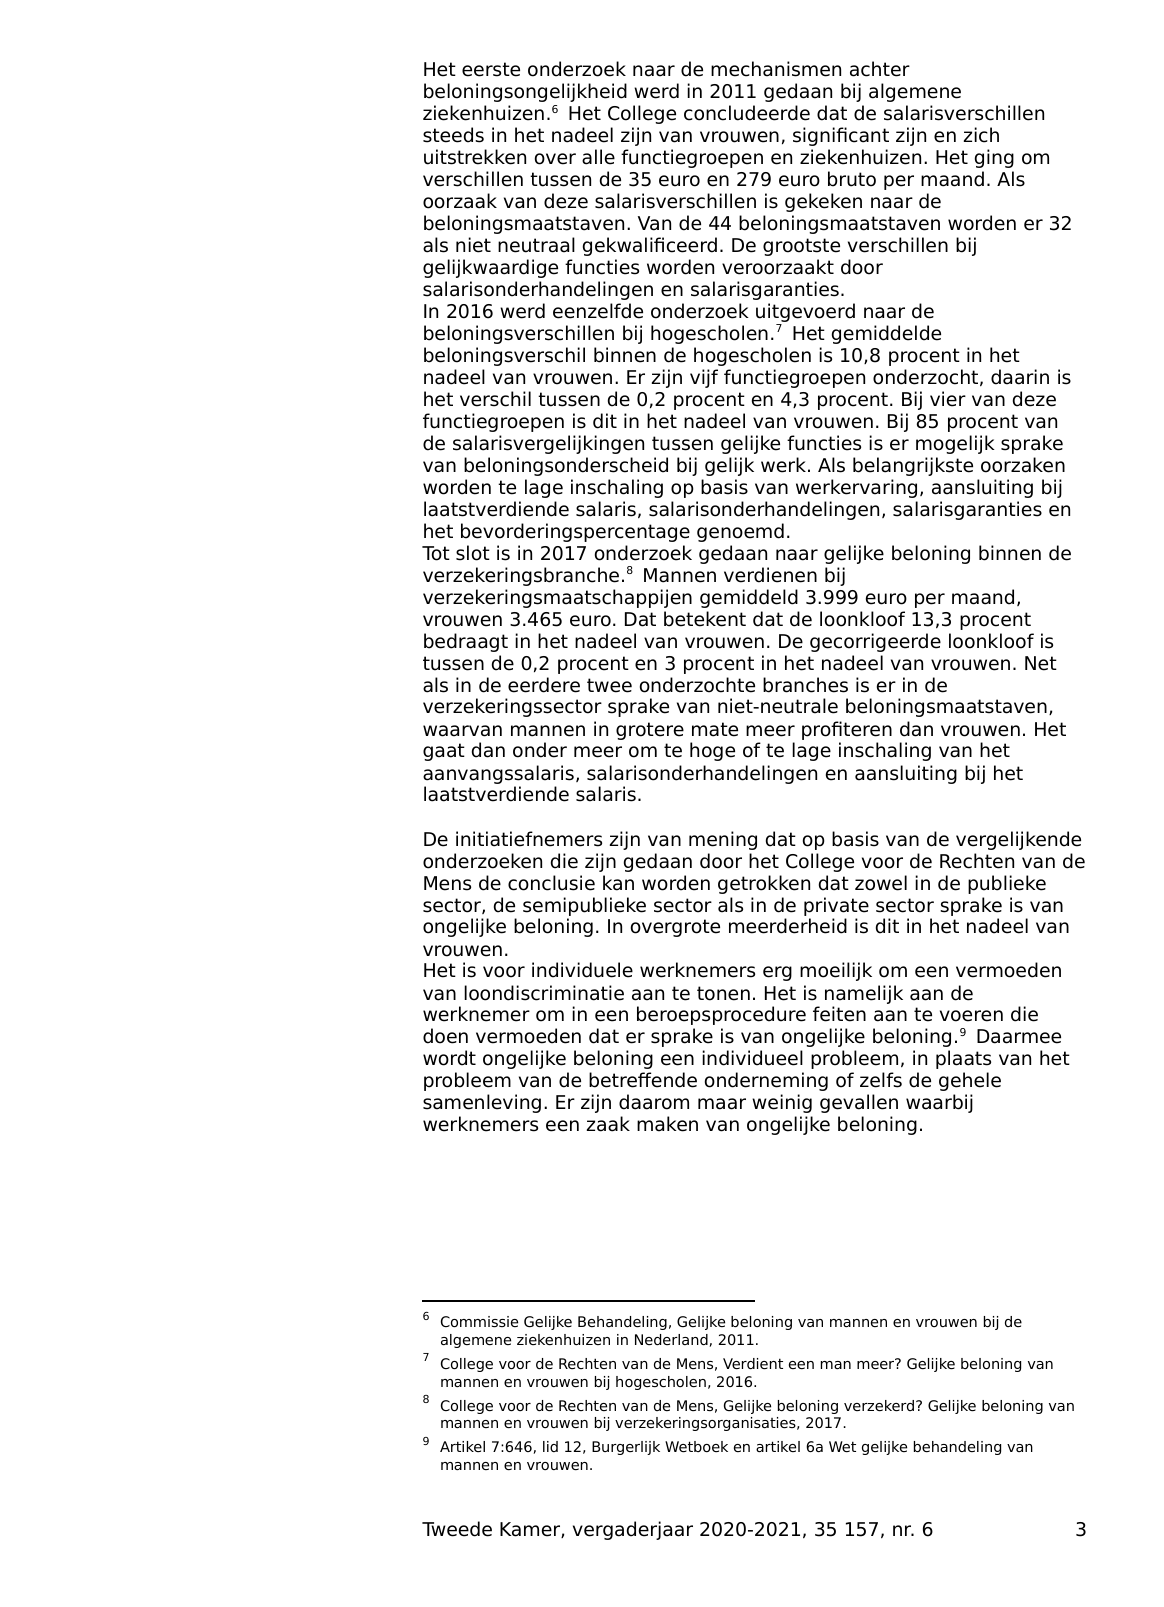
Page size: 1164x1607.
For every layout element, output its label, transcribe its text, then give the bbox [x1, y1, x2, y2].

text Artikel 7:646, lid 12, Burgerlijk Wetboek en artikel 6a Wet gelijke behandeling van mannen en vrouwen. [422, 1435, 1087, 1474]
text In 2016 werd eenzelfde onderzoek uitgevoerd naar de beloningsverschillen bij hogescholen. Het gemiddelde beloningsverschil binnen de hogescholen is 10,8 procent in het nadeel van vrouwen. Er zijn vijf functiegroepen onderzocht, daarin is het verschil tussen de 0,2 procent en 4,3 procent. Bij vier van deze functiegroepen is dit in het nadeel van vrouwen. Bij 85 procent van de salarisvergelijkingen tussen gelijke functies is er mogelijk sprake van beloningsonderscheid bij gelijk werk. Als belangrijkste oorzaken worden te lage inschaling op basis van werkervaring, aansluiting bij laatstverdiende salaris, salarisonderhandelingen, salarisgaranties en het bevorderingspercentage genoemd. [422, 301, 1087, 543]
text College voor de Rechten van de Mens, Gelijke beloning verzekerd? Gelijke beloning van mannen en vrouwen bij verzekeringsorganisaties, 2017. [422, 1393, 1087, 1432]
text Het is voor individuele werknemers erg moeilijk om een vermoeden van loondiscriminatie aan te tonen. Het is namelijk aan de werknemer om in een beroepsprocedure feiten aan te voeren die doen vermoeden dat er sprake is van ongelijke beloning. Daarmee wordt ongelijke beloning een individueel probleem, in plaats van het probleem van de betreffende onderneming of zelfs de gehele samenleving. Er zijn daarom maar weinig gevallen waarbij werknemers een zaak maken van ongelijke beloning. [422, 960, 1087, 1136]
text Het eerste onderzoek naar de mechanismen achter beloningsongelijkheid werd in 2011 gedaan bij algemene ziekenhuizen. Het College concludeerde dat de salarisverschillen steeds in het nadeel zijn van vrouwen, significant zijn en zich uitstrekken over alle functiegroepen en ziekenhuizen. Het ging om verschillen tussen de 35 euro en 279 euro bruto per maand. Als oorzaak van deze salarisverschillen is gekeken naar de beloningsmaatstaven. Van de 44 beloningsmaatstaven worden er 32 als niet neutraal gekwalificeerd. De grootste verschillen bij gelijkwaardige functies worden veroorzaakt door salarisonderhandelingen en salarisgaranties. [422, 59, 1087, 301]
text Commissie Gelijke Behandeling, Gelijke beloning van mannen en vrouwen bij de algemene ziekenhuizen in Nederland, 2011. [422, 1310, 1087, 1349]
text College voor de Rechten van de Mens, Verdient een man meer? Gelijke beloning van mannen en vrouwen bij hogescholen, 2016. [422, 1352, 1087, 1391]
text De initiatiefnemers zijn van mening dat op basis van de vergelijkende onderzoeken die zijn gedaan door het College voor de Rechten van de Mens de conclusie kan worden getrokken dat zowel in de publieke sector, de semipublieke sector als in de private sector sprake is van ongelijke beloning. In overgrote meerderheid is dit in het nadeel van vrouwen. [422, 828, 1087, 960]
text Tot slot is in 2017 onderzoek gedaan naar gelijke beloning binnen de verzekeringsbranche. Mannen verdienen bij verzekeringsmaatschappijen gemiddeld 3.999 euro per maand, vrouwen 3.465 euro. Dat betekent dat de loonkloof 13,3 procent bedraagt in het nadeel van vrouwen. De gecorrigeerde loonkloof is tussen de 0,2 procent en 3 procent in het nadeel van vrouwen. Net als in de eerdere twee onderzochte branches is er in de verzekeringssector sprake van niet-neutrale beloningsmaatstaven, waarvan mannen in grotere mate meer profiteren dan vrouwen. Het gaat dan onder meer om te hoge of te lage inschaling van het aanvangssalaris, salarisonderhandelingen en aansluiting bij het laatstverdiende salaris. [422, 543, 1087, 806]
